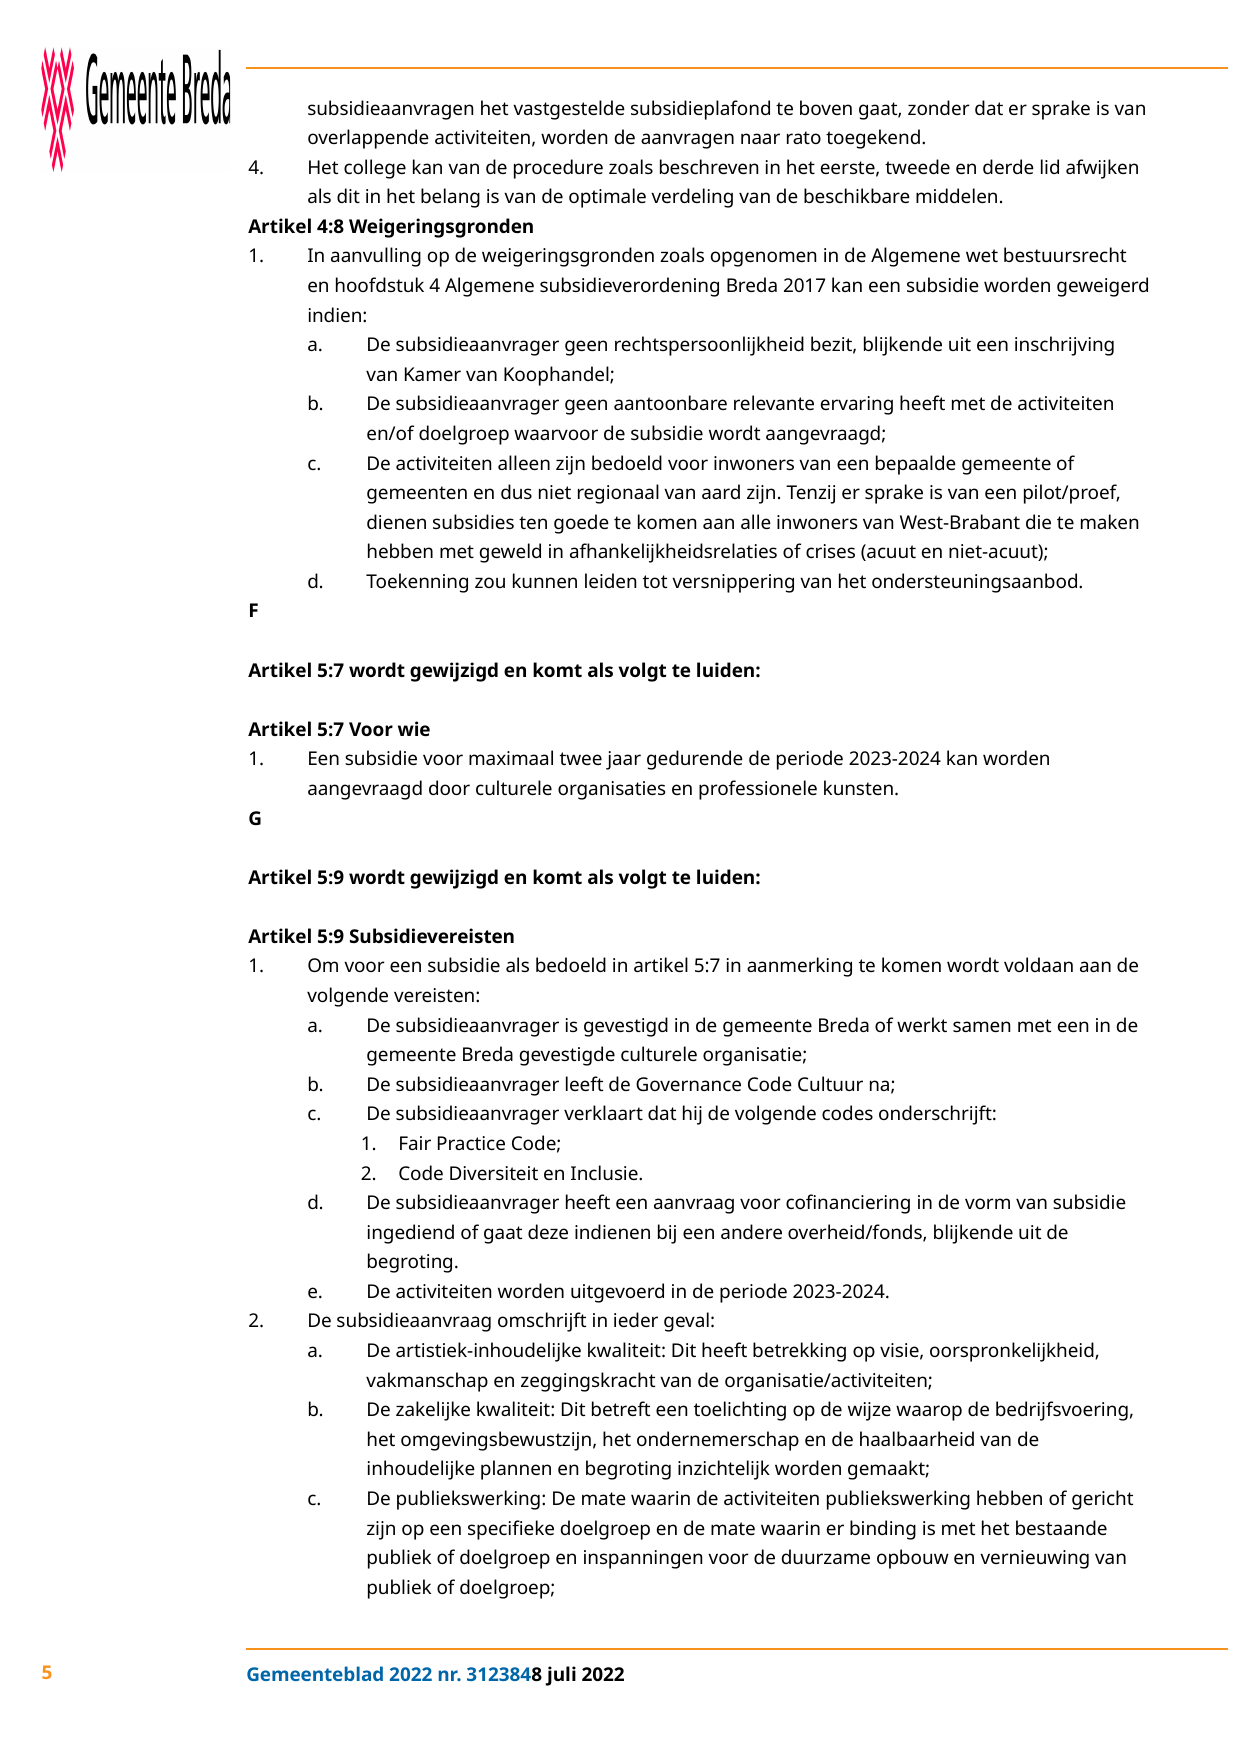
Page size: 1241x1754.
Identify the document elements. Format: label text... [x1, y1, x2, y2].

list Een subsidie voor maximaal twee jaar gedurende de periode 2023-2024 kan worden aangevraagd door culturele organisaties en professionele kunsten. [248, 746, 1152, 801]
list Het college kan van de procedure zoals beschreven in het eerste, tweede en derde lid afwijken als dit in het belang is van de optimale verdeling van de beschikbare middelen. [248, 154, 1152, 209]
list De subsidieaanvrager geen rechtspersoonlijkheid bezit, blijkende uit een inschrijving van Kamer van Koophandel; [307, 331, 1152, 387]
text G [248, 805, 1152, 831]
list De subsidieaanvraag omschrijft in ieder geval: [248, 1308, 1152, 1333]
list De activiteiten alleen zijn bedoeld voor inwoners van een bepaalde gemeente of gemeenten en dus niet regionaal van aard zijn. Tenzij er sprake is van een pilot/proef, dienen subsidies ten goede te komen aan alle inwoners van West-Brabant die te maken hebben met geweld in afhankelijkheidsrelaties of crises (acuut en niet-acuut); [307, 450, 1152, 564]
list De subsidieaanvrager verklaart dat hij de volgende codes onderschrijft: [307, 1101, 1152, 1126]
text Artikel 5:9 Subsidievereisten [248, 923, 1152, 949]
text F [248, 598, 1152, 623]
list De subsidieaanvrager geen aantoonbare relevante ervaring heeft met de activiteiten en/of doelgroep waarvoor de subsidie wordt aangevraagd; [307, 391, 1152, 446]
list Toekenning zou kunnen leiden tot versnippering van het ondersteuningsaanbod. [307, 568, 1152, 594]
list De activiteiten worden uitgevoerd in de periode 2023-2024. [307, 1278, 1152, 1304]
picture [41, 47, 231, 172]
list Code Diversiteit en Inclusie. [361, 1160, 1152, 1186]
list De zakelijke kwaliteit: Dit betreft een toelichting op de wijze waarop de bedrijfsvoering, het omgevingsbewustzijn, het ondernemerschap en de haalbaarheid van de inhoudelijke plannen en begroting inzichtelijk worden gemaakt; [307, 1396, 1152, 1481]
list De subsidieaanvrager is gevestigd in de gemeente Breda of werkt samen met een in de gemeente Breda gevestigde culturele organisatie; [307, 1012, 1152, 1067]
list De artistiek-inhoudelijke kwaliteit: Dit heeft betrekking op visie, oorspronkelijkheid, vakmanschap en zeggingskracht van de organisatie/activiteiten; [307, 1337, 1152, 1393]
text Artikel 5:7 wordt gewijzigd en komt als volgt te luiden: [248, 657, 1152, 683]
text Artikel 5:9 wordt gewijzigd en komt als volgt te luiden: [248, 864, 1152, 890]
text Artikel 4:8 Weigeringsgronden [248, 213, 1152, 239]
list In aanvulling op de weigeringsgronden zoals opgenomen in de Algemene wet bestuursrecht en hoofdstuk 4 Algemene subsidieverordening Breda 2017 kan een subsidie worden geweigerd indien: [248, 243, 1152, 328]
list Fair Practice Code; [361, 1130, 1152, 1156]
list De subsidieaanvrager heeft een aanvraag voor cofinanciering in de vorm van subsidie ingediend of gaat deze indienen bij een andere overheid/fonds, blijkende uit de begroting. [307, 1189, 1152, 1274]
list De subsidieaanvrager leeft de Governance Code Cultuur na; [307, 1071, 1152, 1097]
text Artikel 5:7 Voor wie [248, 716, 1152, 742]
list subsidieaanvragen het vastgestelde subsidieplafond te boven gaat, zonder dat er sprake is van overlappende activiteiten, worden de aanvragen naar rato toegekend. [248, 95, 1152, 150]
list Om voor een subsidie als bedoeld in artikel 5:7 in aanmerking te komen wordt voldaan aan de volgende vereisten: [248, 953, 1152, 1008]
list De publiekswerking: De mate waarin de activiteiten publiekswerking hebben of gericht zijn op een specifieke doelgroep en de mate waarin er binding is met het bestaande publiek of doelgroep en inspanningen voor de duurzame opbouw en vernieuwing van publiek of doelgroep; [307, 1485, 1152, 1600]
